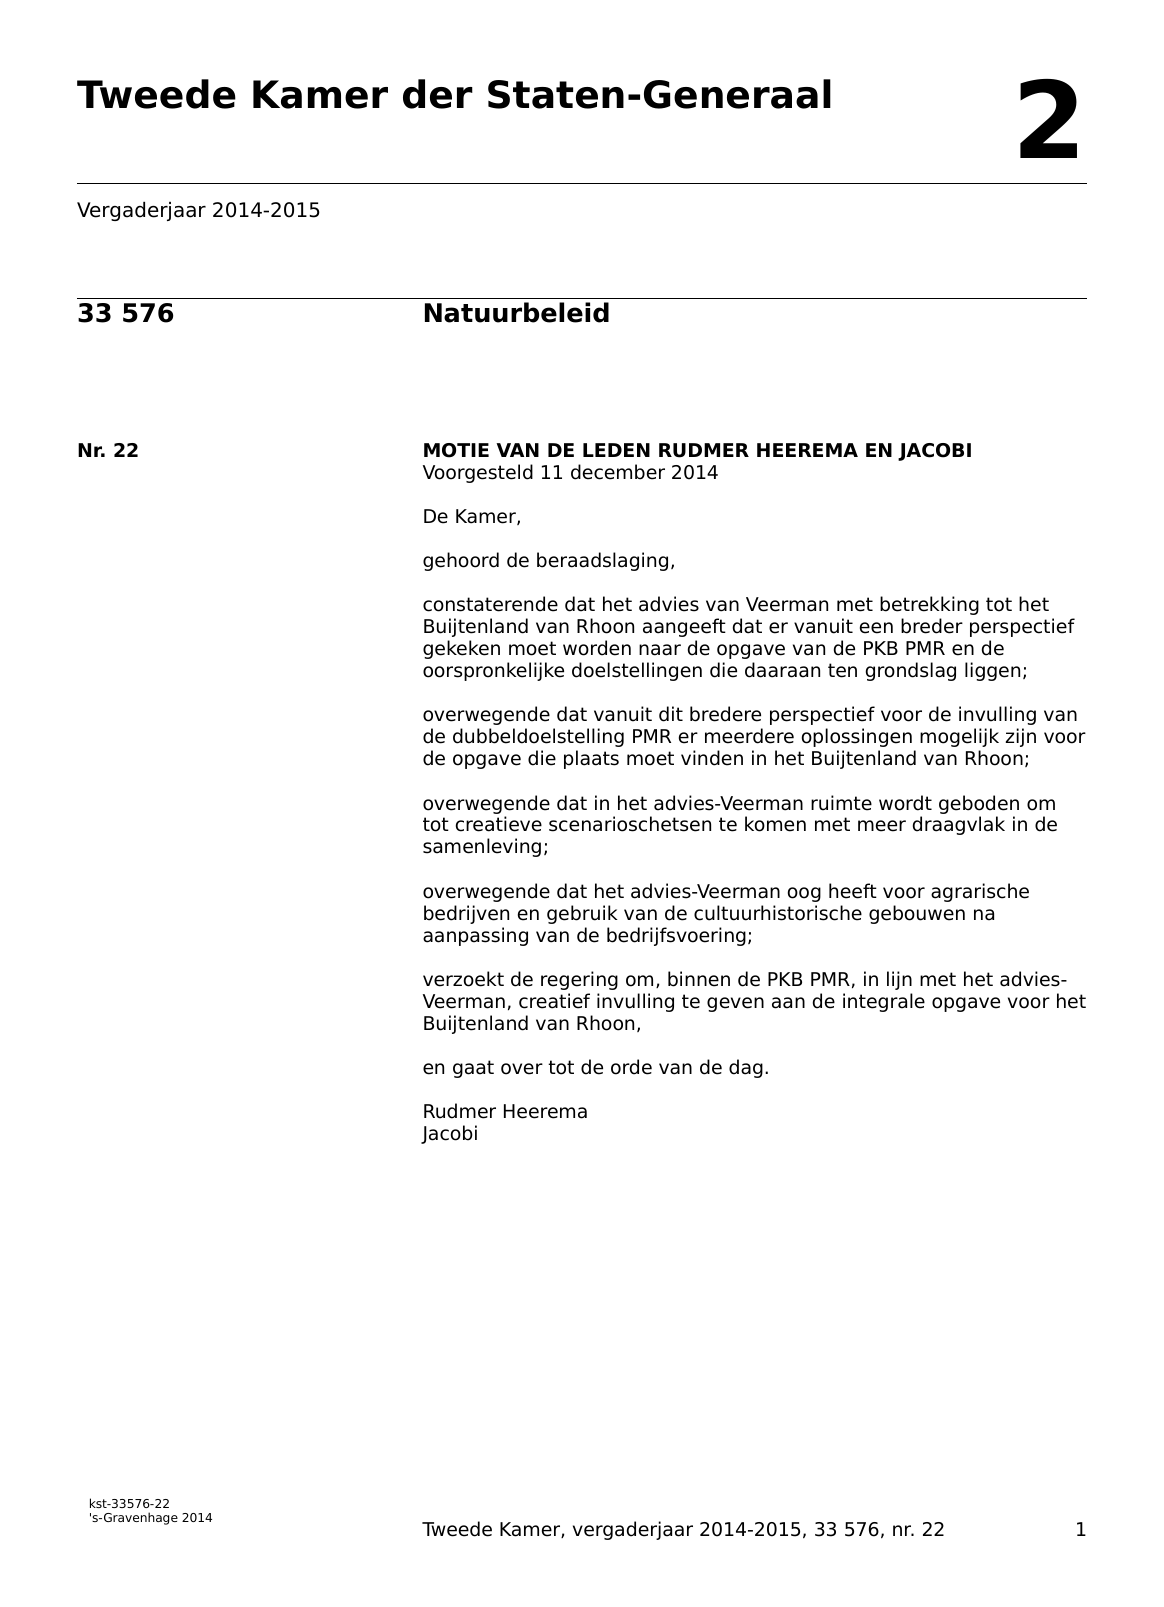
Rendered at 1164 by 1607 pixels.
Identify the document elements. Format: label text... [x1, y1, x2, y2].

text verzoekt de regering om, binnen de PKB PMR, in lijn met het advies-Veerman, creatief invulling te geven aan de integrale opgave voor het Buijtenland van Rhoon, [422, 969, 1087, 1034]
text en gaat over tot de orde van de dag. [422, 1057, 1087, 1079]
text Rudmer Heerema [422, 1101, 1087, 1123]
text De Kamer, [422, 506, 1087, 528]
subtitle 33 576 Natuurbeleid [77, 299, 1087, 329]
text overwegende dat in het advies-Veerman ruimte wordt geboden om tot creatieve scenarioschetsen te komen met meer draagvlak in de samenleving; [422, 792, 1087, 858]
subtitle Nr. 22 MOTIE VAN DE LEDEN RUDMER HEEREMA EN JACOBI [77, 440, 1087, 462]
text overwegende dat het advies-Veerman oog heeft voor agrarische bedrijven en gebruik van de cultuurhistorische gebouwen na aanpassing van de bedrijfsvoering; [422, 881, 1087, 946]
text overwegende dat vanuit dit bredere perspectief voor de invulling van de dubbeldoelstelling PMR er meerdere oplossingen mogelijk zijn voor de opgave die plaats moet vinden in het Buijtenland van Rhoon; [422, 704, 1087, 770]
text 's-Gravenhage 2014 [88, 1511, 323, 1525]
table_cell Vergaderjaar 2014-2015 [77, 184, 1087, 298]
text kst-33576-22 [88, 1497, 323, 1511]
text Voorgesteld 11 december 2014 [422, 462, 1087, 484]
text gehoord de beraadslaging, [422, 550, 1087, 572]
table_header Tweede Kamer der Staten-Generaal [77, 59, 886, 183]
table_header 2 [886, 59, 1087, 183]
text constaterende dat het advies van Veerman met betrekking tot het Buijtenland van Rhoon aangeeft dat er vanuit een breder perspectief gekeken moet worden naar de opgave van de PKB PMR en de oorspronkelijke doelstellingen die daaraan ten grondslag liggen; [422, 594, 1087, 682]
text Jacobi [422, 1123, 1087, 1145]
